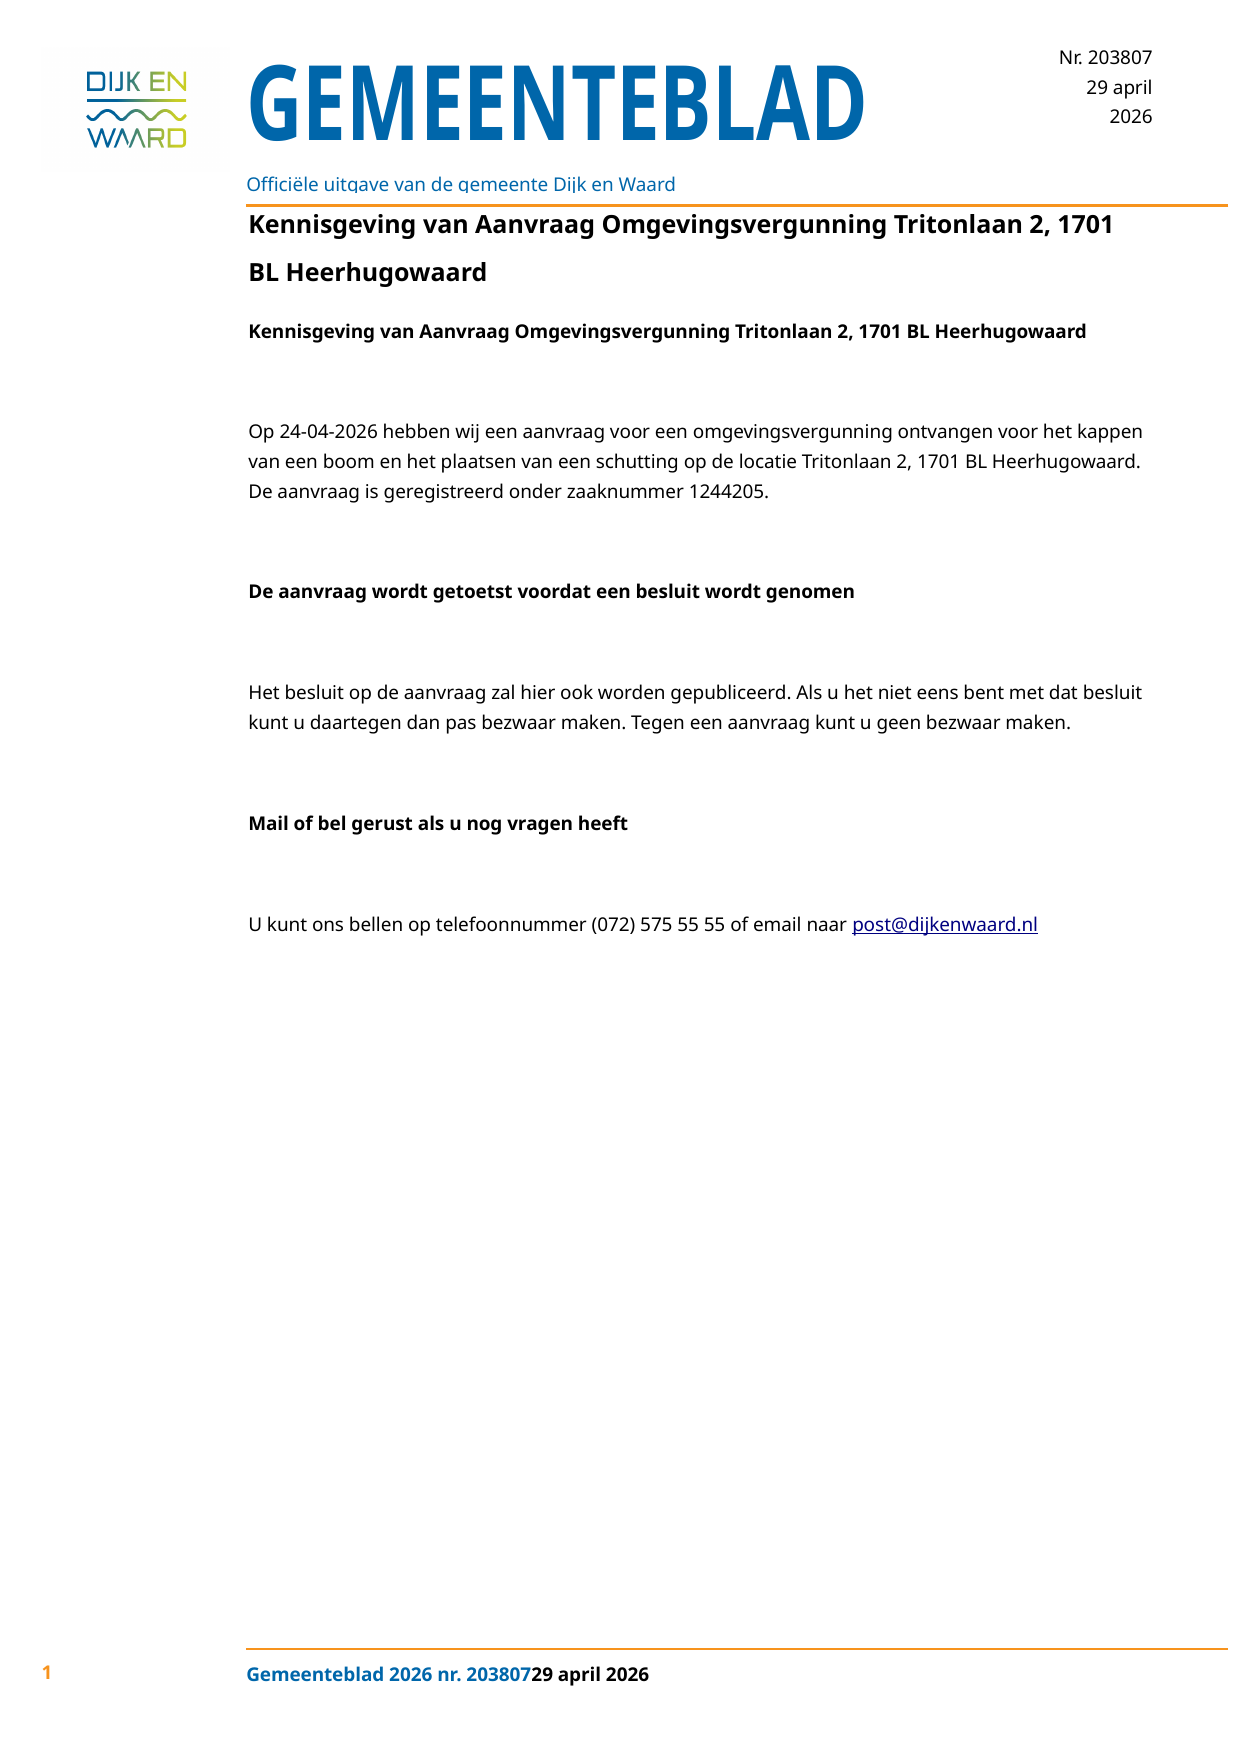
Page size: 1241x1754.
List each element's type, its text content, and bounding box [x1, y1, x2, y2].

text Het besluit op de aanvraag zal hier ook worden gepubliceerd. Als u het niet eens bent met dat besluit kunt u daartegen dan pas bezwaar maken. Tegen een aanvraag kunt u geen bezwaar maken. [248, 679, 1152, 735]
text U kunt ons bellen op telefoonnummer (072) 575 55 55 of email naar post@dijkenwaard.nl [248, 911, 1152, 937]
text Kennisgeving van Aanvraag Omgevingsvergunning Tritonlaan 2, 1701 BL Heerhugowaard [248, 207, 1152, 288]
text De aanvraag wordt getoetst voordat een besluit wordt genomen [248, 579, 1152, 604]
text Op 24-04-2026 hebben wij een aanvraag voor een omgevingsvergunning ontvangen voor het kappen van een boom en het plaatsen van een schutting op de locatie Tritonlaan 2, 1701 BL Heerhugowaard. De aanvraag is geregistreerd onder zaaknummer 1244205. [248, 419, 1152, 504]
text Kennisgeving van Aanvraag Omgevingsvergunning Tritonlaan 2, 1701 BL Heerhugowaard [248, 318, 1152, 344]
picture [41, 47, 231, 172]
text Mail of bel gerust als u nog vragen heeft [248, 810, 1152, 836]
